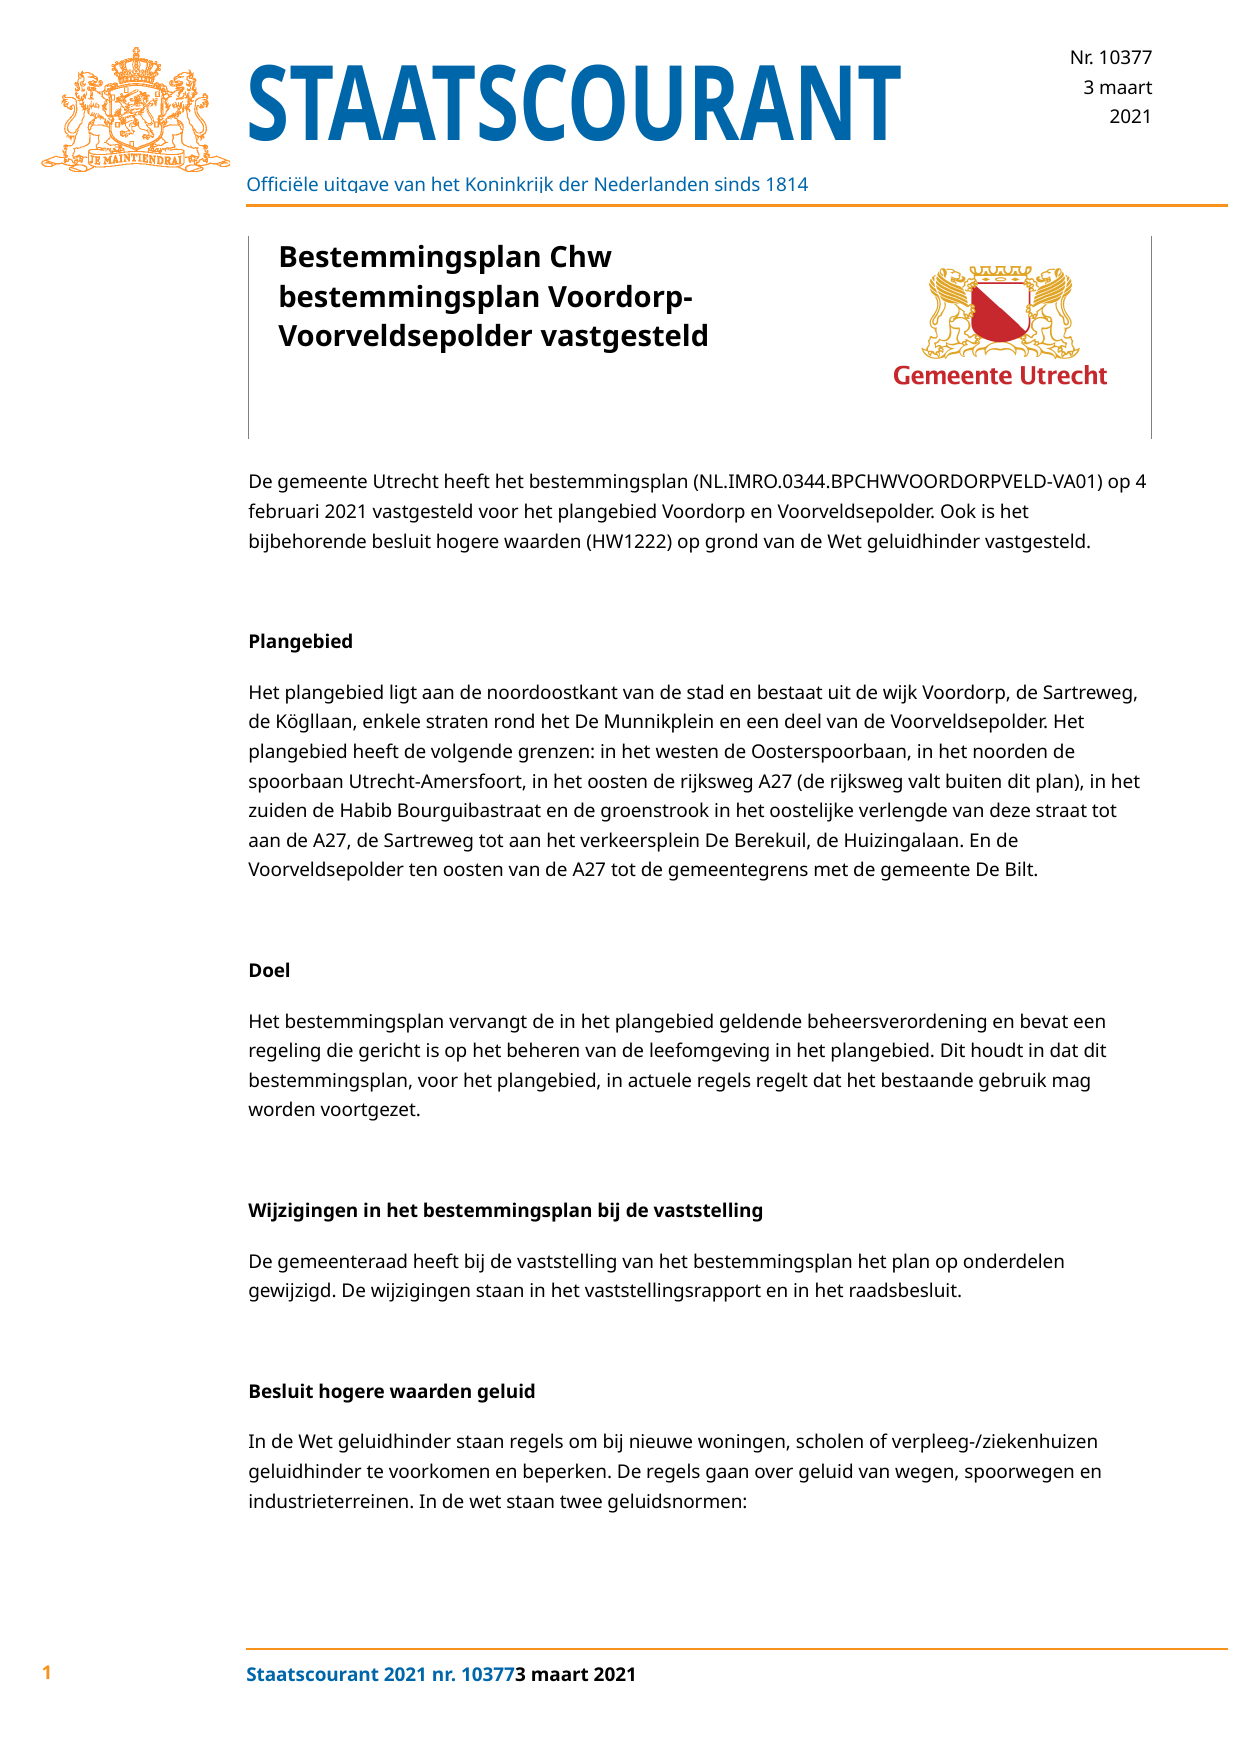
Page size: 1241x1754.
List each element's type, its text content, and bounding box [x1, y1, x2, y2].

text Plangebied [248, 629, 1152, 654]
text Wijzigingen in het bestemmingsplan bij de vaststelling [248, 1197, 1152, 1223]
text Het plangebied ligt aan de noordoostkant van de stad en bestaat uit de wijk Voordorp, de Sartreweg, de Kögllaan, enkele straten rond het De Munnikplein en een deel van de Voorveldsepolder. Het plangebied heeft de volgende grenzen: in het westen de Oosterspoorbaan, in het noorden de spoorbaan Utrecht-Amersfoort, in het oosten de rijksweg A27 (de rijksweg valt buiten dit plan), in het zuiden de Habib Bourguibastraat en de groenstrook in het oostelijke verlengde van deze straat tot aan de A27, de Sartreweg tot aan het verkeersplein De Berekuil, de Huizingalaan. En de Voorveldsepolder ten oosten van de A27 tot de gemeentegrens met de gemeente De Bilt. [248, 679, 1152, 882]
picture [41, 47, 231, 172]
picture [882, 236, 1119, 414]
text Het bestemmingsplan vervangt de in het plangebied geldende beheersverordening en bevat een regeling die gericht is op het beheren van de leefomgeving in het plangebied. Dit houdt in dat dit bestemmingsplan, voor het plangebied, in actuele regels regelt dat het bestaande gebruik mag worden voortgezet. [248, 1008, 1152, 1122]
table_header Bestemmingsplan Chw bestemmingsplan Voordorp-Voorveldsepolder vastgesteld [249, 236, 850, 439]
text Doel [248, 957, 1152, 983]
table_header [1119, 236, 1151, 413]
text De gemeente Utrecht heeft het bestemmingsplan (NL.IMRO.0344.BPCHWVOORDORPVELD-VA01) op 4 februari 2021 vastgesteld voor het plangebied Voordorp en Voorveldsepolder. Ook is het bijbehorende besluit hogere waarden (HW1222) op grond van de Wet geluidhinder vastgesteld. [248, 469, 1152, 553]
table_header [850, 236, 882, 413]
text Besluit hogere waarden geluid [248, 1378, 1152, 1404]
text In de Wet geluidhinder staan regels om bij nieuwe woningen, scholen of verpleeg-/ziekenhuizen geluidhinder te voorkomen en beperken. De regels gaan over geluid van wegen, spoorwegen en industrieterreinen. In de wet staan twee geluidsnormen: [248, 1429, 1152, 1513]
text De gemeenteraad heeft bij de vaststelling van het bestemmingsplan het plan op onderdelen gewijzigd. De wijzigingen staan in het vaststellingsrapport en in het raadsbesluit. [248, 1248, 1152, 1303]
table_header [850, 414, 1151, 439]
